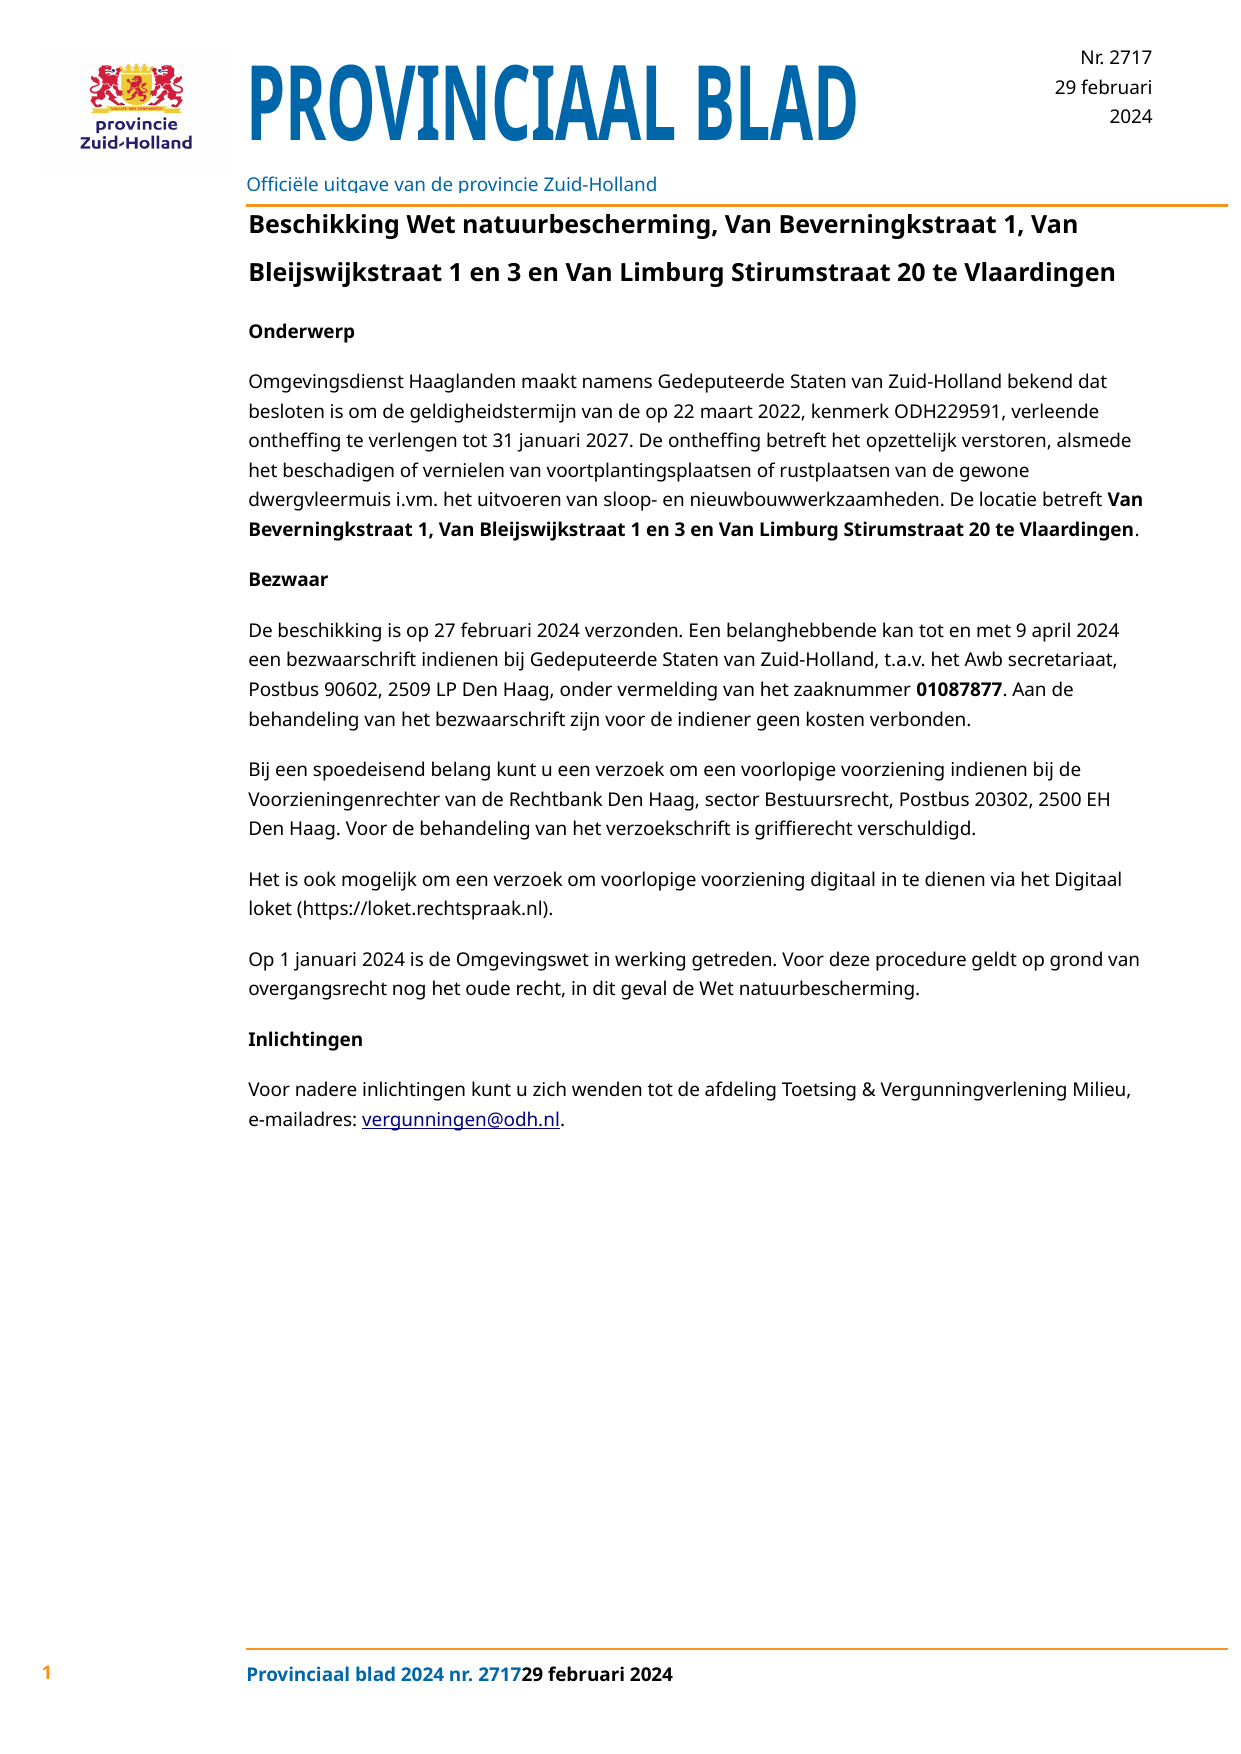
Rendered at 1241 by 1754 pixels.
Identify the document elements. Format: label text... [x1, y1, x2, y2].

text Bezwaar [248, 567, 1152, 592]
text De beschikking is op 27 februari 2024 verzonden. Een belanghebbende kan tot en met 9 april 2024 een bezwaarschrift indienen bij Gedeputeerde Staten van Zuid-Holland, t.a.v. het Awb secretariaat, Postbus 90602, 2509 LP Den Haag, onder vermelding van het zaaknummer 01087877. Aan de behandeling van het bezwaarschrift zijn voor de indiener geen kosten verbonden. [248, 617, 1152, 732]
text Voor nadere inlichtingen kunt u zich wenden tot de afdeling Toetsing & Vergunningverlening Milieu, e-mailadres: vergunningen@odh.nl. [248, 1076, 1152, 1132]
text Het is ook mogelijk om een verzoek om voorlopige voorziening digitaal in te dienen via het Digitaal loket (https://loket.rechtspraak.nl). [248, 866, 1152, 921]
text Beschikking Wet natuurbescherming, Van Beverningkstraat 1, Van Bleijswijkstraat 1 en 3 en Van Limburg Stirumstraat 20 te Vlaardingen [248, 207, 1152, 288]
text Omgevingsdienst Haaglanden maakt namens Gedeputeerde Staten van Zuid-Holland bekend dat besloten is om de geldigheidstermijn van de op 22 maart 2022, kenmerk ODH229591, verleende ontheffing te verlengen tot 31 januari 2027. De ontheffing betreft het opzettelijk verstoren, alsmede het beschadigen of vernielen van voortplantingsplaatsen of rustplaatsen van de gewone dwergvleermuis i.vm. het uitvoeren van sloop- en nieuwbouwwerkzaamheden. De locatie betreft Van Beverningkstraat 1, Van Bleijswijkstraat 1 en 3 en Van Limburg Stirumstraat 20 te Vlaardingen. [248, 368, 1152, 542]
text Op 1 januari 2024 is de Omgevingswet in werking getreden. Voor deze procedure geldt op grond van overgangsrecht nog het oude recht, in dit geval de Wet natuurbescherming. [248, 946, 1152, 1001]
text Bij een spoedeisend belang kunt u een verzoek om een voorlopige voorziening indienen bij de Voorzieningenrechter van de Rechtbank Den Haag, sector Bestuursrecht, Postbus 20302, 2500 EH Den Haag. Voor de behandeling van het verzoekschrift is griffierecht verschuldigd. [248, 756, 1152, 841]
text Inlichtingen [248, 1026, 1152, 1052]
text Onderwerp [248, 318, 1152, 344]
picture [41, 47, 231, 172]
